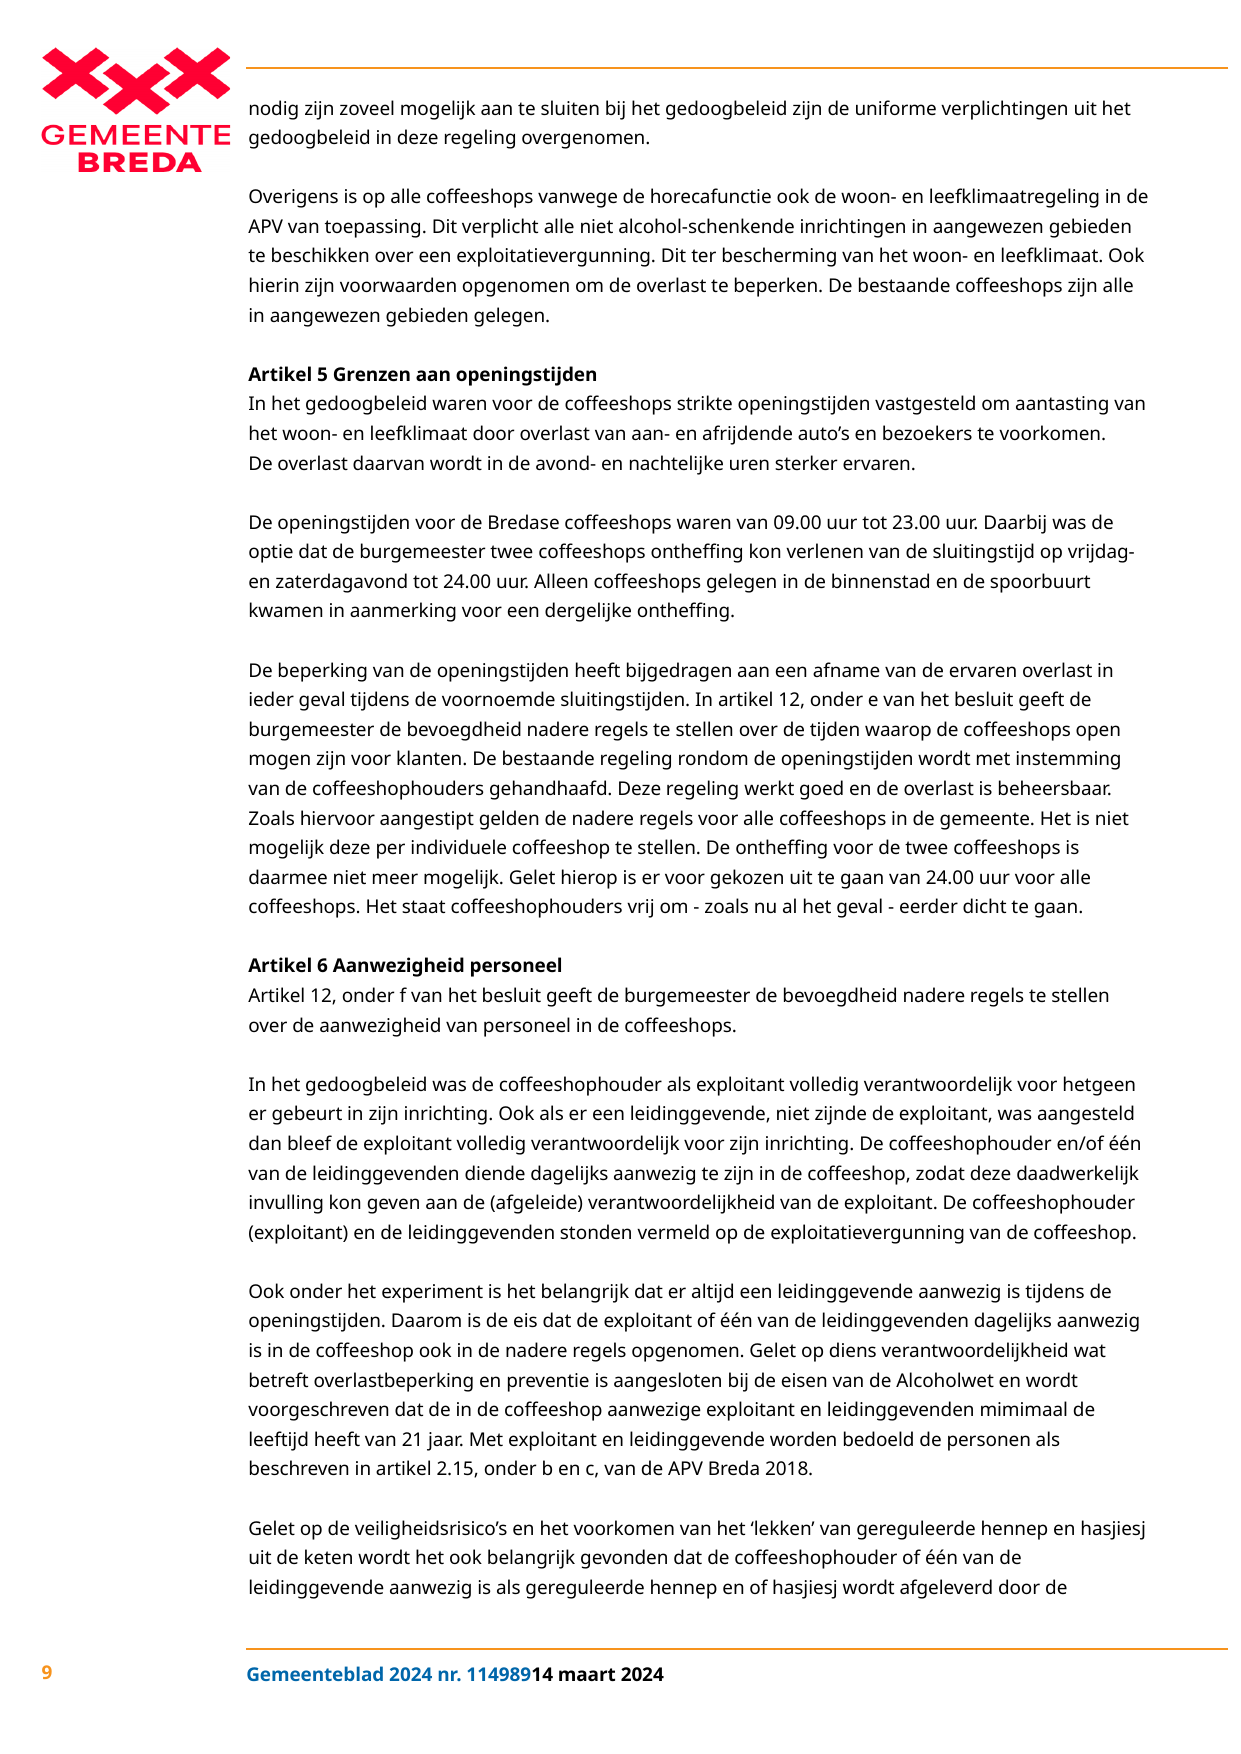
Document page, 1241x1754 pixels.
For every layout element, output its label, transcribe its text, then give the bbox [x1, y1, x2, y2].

text Artikel 6 Aanwezigheid personeel [248, 953, 1152, 978]
text Gelet op de veiligheidsrisico’s en het voorkomen van het ‘lekken’ van gereguleerde hennep en hasjiesj uit de keten wordt het ook belangrijk gevonden dat de coffeeshophouder of één van de leidinggevende aanwezig is als gereguleerde hennep en of hasjiesj wordt afgeleverd door de [248, 1515, 1152, 1600]
text Artikel 5 Grenzen aan openingstijden [248, 361, 1152, 387]
text De beperking van de openingstijden heeft bijgedragen aan een afname van de ervaren overlast in ieder geval tijdens de voornoemde sluitingstijden. In artikel 12, onder e van het besluit geeft de burgemeester de bevoegdheid nadere regels te stellen over de tijden waarop de coffeeshops open mogen zijn voor klanten. De bestaande regeling rondom de openingstijden wordt met instemming van de coffeeshophouders gehandhaafd. Deze regeling werkt goed en de overlast is beheersbaar. Zoals hiervoor aangestipt gelden de nadere regels voor alle coffeeshops in de gemeente. Het is niet mogelijk deze per individuele coffeeshop te stellen. De ontheffing voor de twee coffeeshops is daarmee niet meer mogelijk. Gelet hierop is er voor gekozen uit te gaan van 24.00 uur voor alle coffeeshops. Het staat coffeeshophouders vrij om - zoals nu al het geval - eerder dicht te gaan. [248, 657, 1152, 919]
text In het gedoogbeleid was de coffeeshophouder als exploitant volledig verantwoordelijk voor hetgeen er gebeurt in zijn inrichting. Ook als er een leidinggevende, niet zijnde de exploitant, was aangesteld dan bleef de exploitant volledig verantwoordelijk voor zijn inrichting. De coffeeshophouder en/of één van de leidinggevenden diende dagelijks aanwezig te zijn in de coffeeshop, zodat deze daadwerkelijk invulling kon geven aan de (afgeleide) verantwoordelijkheid van de exploitant. De coffeeshophouder (exploitant) en de leidinggevenden stonden vermeld op de exploitatievergunning van de coffeeshop. [248, 1071, 1152, 1245]
text In het gedoogbeleid waren voor de coffeeshops strikte openingstijden vastgesteld om aantasting van het woon- en leefklimaat door overlast van aan- en afrijdende auto’s en bezoekers te voorkomen. [248, 391, 1152, 446]
text Artikel 12, onder f van het besluit geeft de burgemeester de bevoegdheid nadere regels te stellen over de aanwezigheid van personeel in de coffeeshops. [248, 982, 1152, 1038]
text De openingstijden voor de Bredase coffeeshops waren van 09.00 uur tot 23.00 uur. Daarbij was de optie dat de burgemeester twee coffeeshops ontheffing kon verlenen van de sluitingstijd op vrijdag- en zaterdagavond tot 24.00 uur. Alleen coffeeshops gelegen in de binnenstad en de spoorbuurt kwamen in aanmerking voor een dergelijke ontheffing. [248, 509, 1152, 623]
text Overigens is op alle coffeeshops vanwege de horecafunctie ook de woon- en leefklimaatregeling in de APV van toepassing. Dit verplicht alle niet alcohol-schenkende inrichtingen in aangewezen gebieden te beschikken over een exploitatievergunning. Dit ter bescherming van het woon- en leefklimaat. Ook hierin zijn voorwaarden opgenomen om de overlast te beperken. De bestaande coffeeshops zijn alle in aangewezen gebieden gelegen. [248, 183, 1152, 328]
text De overlast daarvan wordt in de avond- en nachtelijke uren sterker ervaren. [248, 450, 1152, 476]
picture [41, 47, 231, 172]
text Ook onder het experiment is het belangrijk dat er altijd een leidinggevende aanwezig is tijdens de openingstijden. Daarom is de eis dat de exploitant of één van de leidinggevenden dagelijks aanwezig is in de coffeeshop ook in de nadere regels opgenomen. Gelet op diens verantwoordelijkheid wat betreft overlastbeperking en preventie is aangesloten bij de eisen van de Alcoholwet en wordt voorgeschreven dat de in de coffeeshop aanwezige exploitant en leidinggevenden mimimaal de leeftijd heeft van 21 jaar. Met exploitant en leidinggevende worden bedoeld de personen als beschreven in artikel 2.15, onder b en c, van de APV Breda 2018. [248, 1278, 1152, 1481]
text nodig zijn zoveel mogelijk aan te sluiten bij het gedoogbeleid zijn de uniforme verplichtingen uit het gedoogbeleid in deze regeling overgenomen. [248, 95, 1152, 150]
